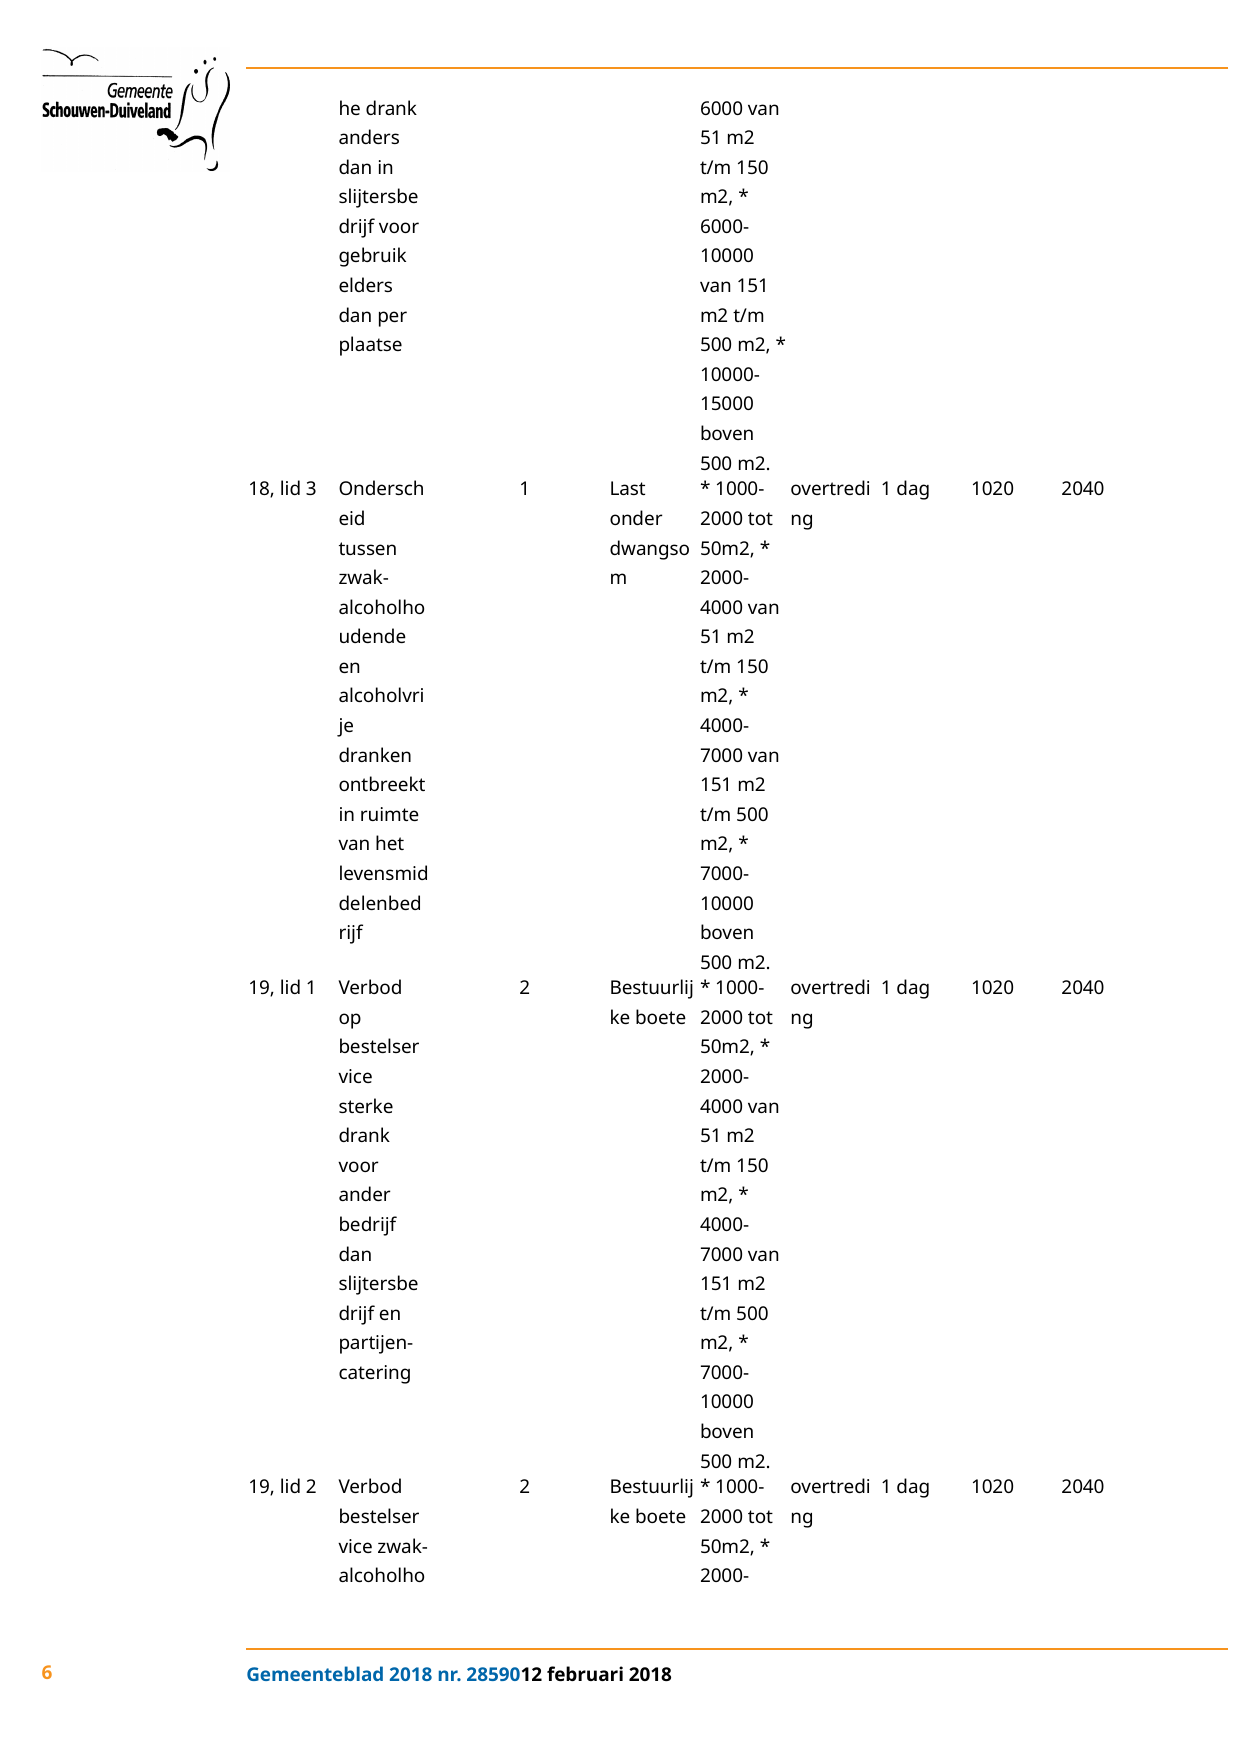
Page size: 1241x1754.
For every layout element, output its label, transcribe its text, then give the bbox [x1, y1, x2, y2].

table_cell 2040 [1061, 476, 1152, 974]
table_cell [248, 95, 338, 476]
table_cell 1020 [971, 1474, 1061, 1588]
table_cell * 1000-2000 tot 50m2, * 2000- [700, 1474, 790, 1588]
table_cell [609, 95, 700, 476]
table_cell 6000 van 51 m2 t/m 150 m2, * 6000-10000 van 151 m2 t/m 500 m2, * 10000-15000 boven 500 m2. [700, 95, 790, 476]
table_cell 2 [519, 975, 609, 1474]
picture [41, 47, 231, 172]
table_cell [429, 1474, 519, 1588]
table_cell [429, 975, 519, 1474]
table_cell 2040 [1061, 975, 1152, 1474]
table_cell 1020 [971, 476, 1061, 974]
table_cell overtreding [790, 975, 881, 1474]
table_cell [1061, 95, 1152, 476]
table_cell [790, 95, 881, 476]
table_cell 18, lid 3 [248, 476, 338, 974]
table_cell [519, 95, 609, 476]
table_cell 1 dag [881, 1474, 971, 1588]
table_cell [971, 95, 1061, 476]
table_cell Onderscheid tussen zwak-alcoholhoudende en alcoholvrije dranken ontbreekt in ruimte van het levensmiddelenbedrijf [338, 476, 429, 974]
table_cell Verbod bestelservice zwak-alcoholho [338, 1474, 429, 1588]
table_cell overtreding [790, 1474, 881, 1588]
table_cell overtreding [790, 476, 881, 974]
table_cell Last onder dwangsom [609, 476, 700, 974]
table_cell Bestuurlijke boete [609, 975, 700, 1474]
table_cell * 1000-2000 tot 50m2, * 2000-4000 van 51 m2 t/m 150 m2, * 4000-7000 van 151 m2 t/m 500 m2, * 7000-10000 boven 500 m2. [700, 476, 790, 974]
table_cell Bestuurlijke boete [609, 1474, 700, 1588]
table_cell 19, lid 2 [248, 1474, 338, 1588]
table_cell * 1000-2000 tot 50m2, * 2000-4000 van 51 m2 t/m 150 m2, * 4000-7000 van 151 m2 t/m 500 m2, * 7000-10000 boven 500 m2. [700, 975, 790, 1474]
table_cell 1 dag [881, 975, 971, 1474]
table_cell Verbod op bestelservice sterke drank voor ander bedrijf dan slijtersbedrijf en partijen-catering [338, 975, 429, 1474]
table_cell 2040 [1061, 1474, 1152, 1588]
table_cell [429, 476, 519, 974]
table_cell [881, 95, 971, 476]
table_cell [429, 95, 519, 476]
table_cell 2 [519, 1474, 609, 1588]
table_cell 1 dag [881, 476, 971, 974]
table_cell 1 [519, 476, 609, 974]
table_cell 1020 [971, 975, 1061, 1474]
table_cell he drank anders dan in slijtersbedrijf voor gebruik elders dan per plaatse [338, 95, 429, 476]
table_cell 19, lid 1 [248, 975, 338, 1474]
